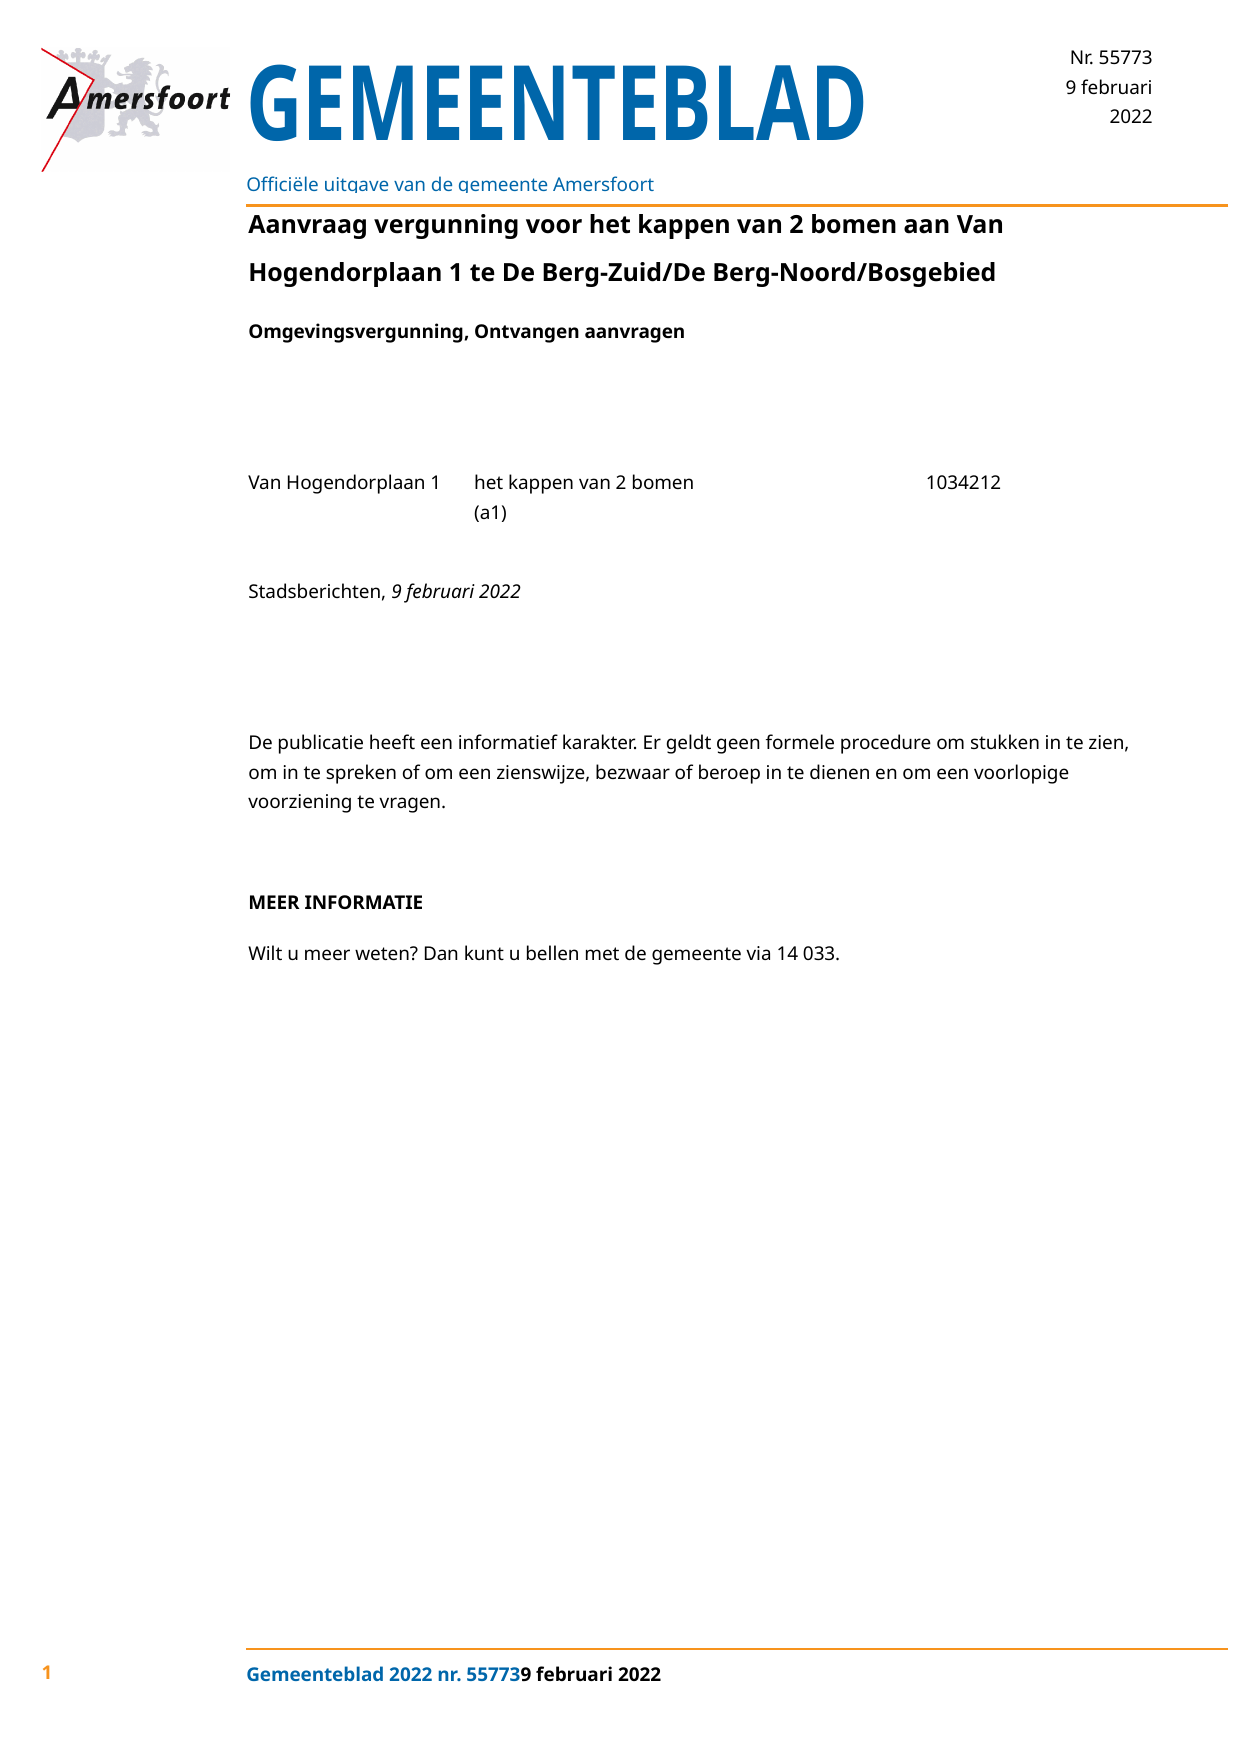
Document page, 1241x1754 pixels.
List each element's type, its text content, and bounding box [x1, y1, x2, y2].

text Aanvraag vergunning voor het kappen van 2 bomen aan Van Hogendorplaan 1 te De Berg-Zuid/De Berg-Noord/Bosgebied [248, 207, 1152, 288]
picture [41, 47, 231, 172]
text Omgevingsvergunning, Ontvangen aanvragen [248, 318, 1152, 344]
text Wilt u meer weten? Dan kunt u bellen met de gemeente via 14 033. [248, 940, 1152, 966]
text Stadsberichten, 9 februari 2022 [248, 578, 1152, 604]
table_header 1034212 [926, 469, 1152, 524]
text MEER INFORMATIE [248, 889, 1152, 915]
table_header het kappen van 2 bomen (a1) [474, 469, 700, 524]
text De publicatie heeft een informatief karakter. Er geldt geen formele procedure om stukken in te zien, om in te spreken of om een zienswijze, bezwaar of beroep in te dienen en om een voorlopige voorziening te vragen. [248, 729, 1152, 814]
table_header [700, 469, 926, 524]
table_header Van Hogendorplaan 1 [248, 469, 474, 524]
